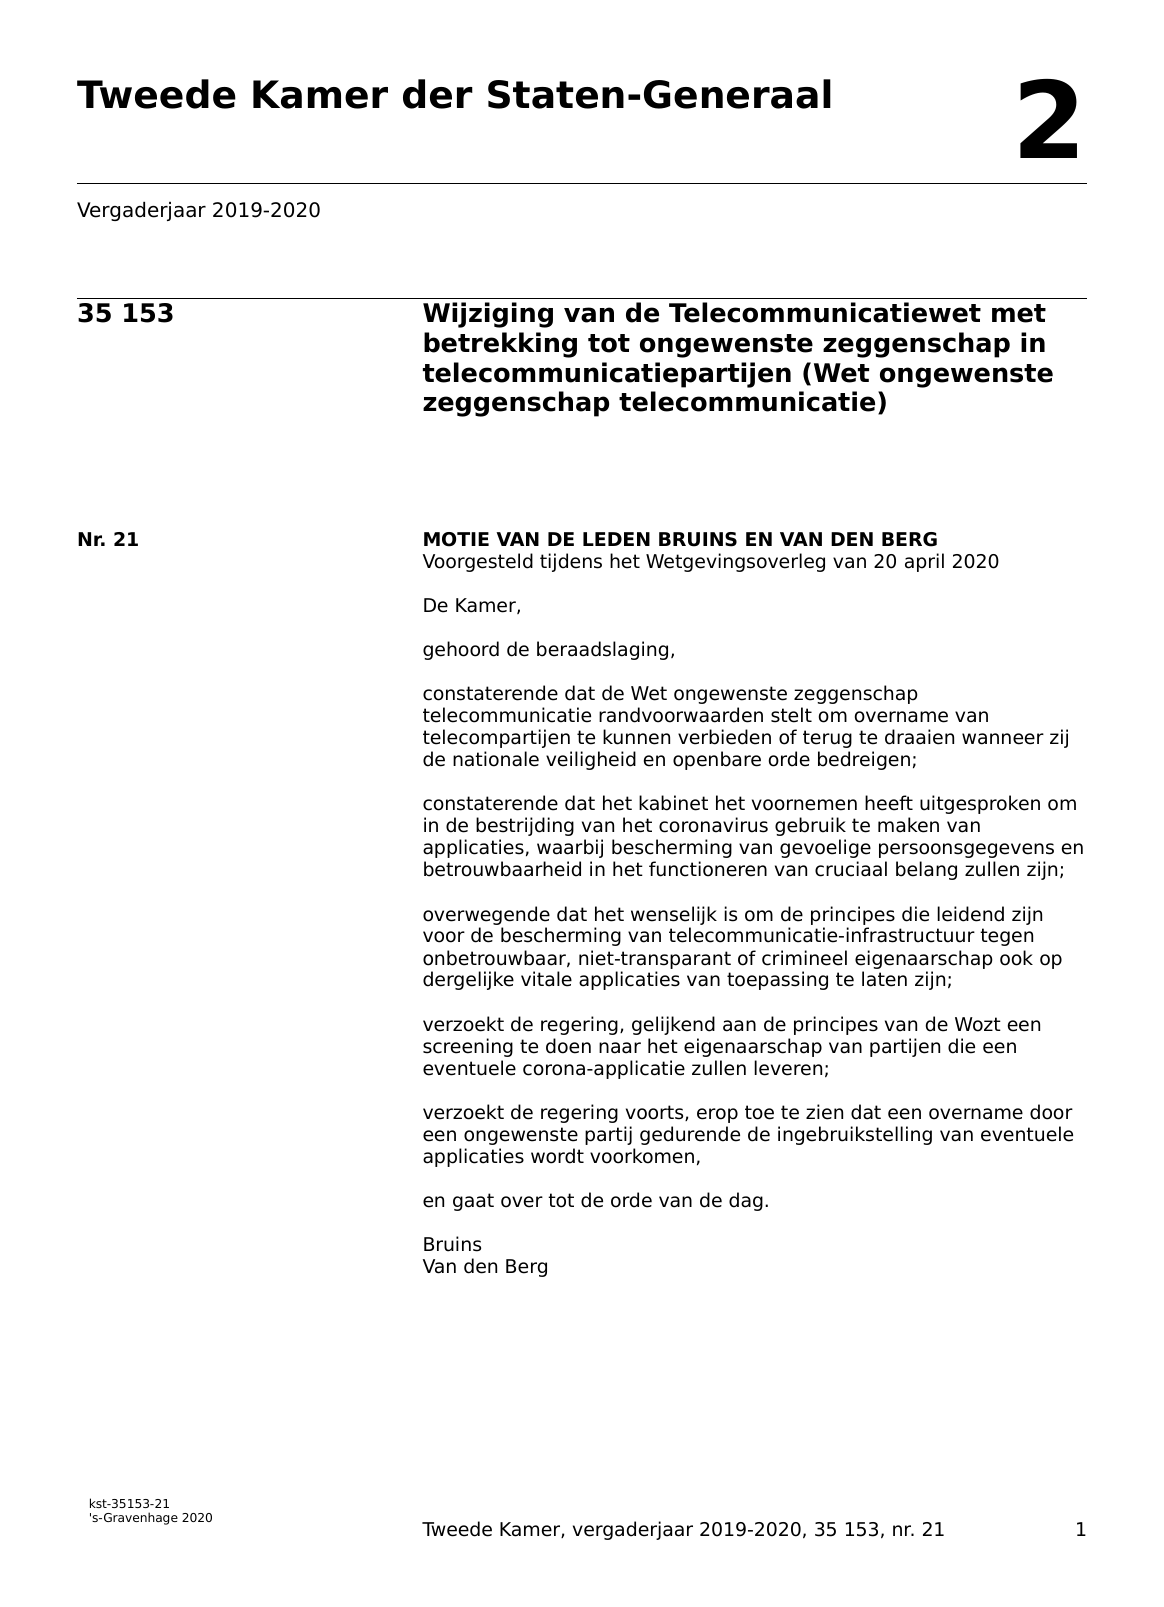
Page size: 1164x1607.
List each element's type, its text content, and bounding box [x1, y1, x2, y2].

table_header Tweede Kamer der Staten-Generaal [77, 59, 886, 183]
text en gaat over tot de orde van de dag. [422, 1190, 1087, 1212]
text 's-Gravenhage 2020 [88, 1511, 323, 1525]
text Voorgesteld tijdens het Wetgevingsoverleg van 20 april 2020 [422, 551, 1087, 573]
table_cell Vergaderjaar 2019-2020 [77, 184, 1087, 298]
text kst-35153-21 [88, 1497, 323, 1511]
table_header 2 [886, 59, 1087, 183]
text overwegende dat het wenselijk is om de principes die leidend zijn voor de bescherming van telecommunicatie-infrastructuur tegen onbetrouwbaar, niet-transparant of crimineel eigenaarschap ook op dergelijke vitale applicaties van toepassing te laten zijn; [422, 903, 1087, 991]
text verzoekt de regering voorts, erop toe te zien dat een overname door een ongewenste partij gedurende de ingebruikstelling van eventuele applicaties wordt voorkomen, [422, 1102, 1087, 1168]
subtitle 35 153 Wijziging van de Telecommunicatiewet met betrekking tot ongewenste zeggenschap in telecommunicatiepartijen (Wet ongewenste zeggenschap telecommunicatie) [77, 299, 1087, 418]
text verzoekt de regering, gelijkend aan de principes van de Wozt een screening te doen naar het eigenaarschap van partijen die een eventuele corona-applicatie zullen leveren; [422, 1013, 1087, 1079]
text Bruins [422, 1234, 1087, 1256]
text Van den Berg [422, 1256, 1087, 1278]
subtitle Nr. 21 MOTIE VAN DE LEDEN BRUINS EN VAN DEN BERG [77, 529, 1087, 551]
text constaterende dat het kabinet het voornemen heeft uitgesproken om in de bestrijding van het coronavirus gebruik te maken van applicaties, waarbij bescherming van gevoelige persoonsgegevens en betrouwbaarheid in het functioneren van cruciaal belang zullen zijn; [422, 793, 1087, 881]
text De Kamer, [422, 595, 1087, 617]
text gehoord de beraadslaging, [422, 639, 1087, 661]
text constaterende dat de Wet ongewenste zeggenschap telecommunicatie randvoorwaarden stelt om overname van telecompartijen te kunnen verbieden of terug te draaien wanneer zij de nationale veiligheid en openbare orde bedreigen; [422, 683, 1087, 771]
